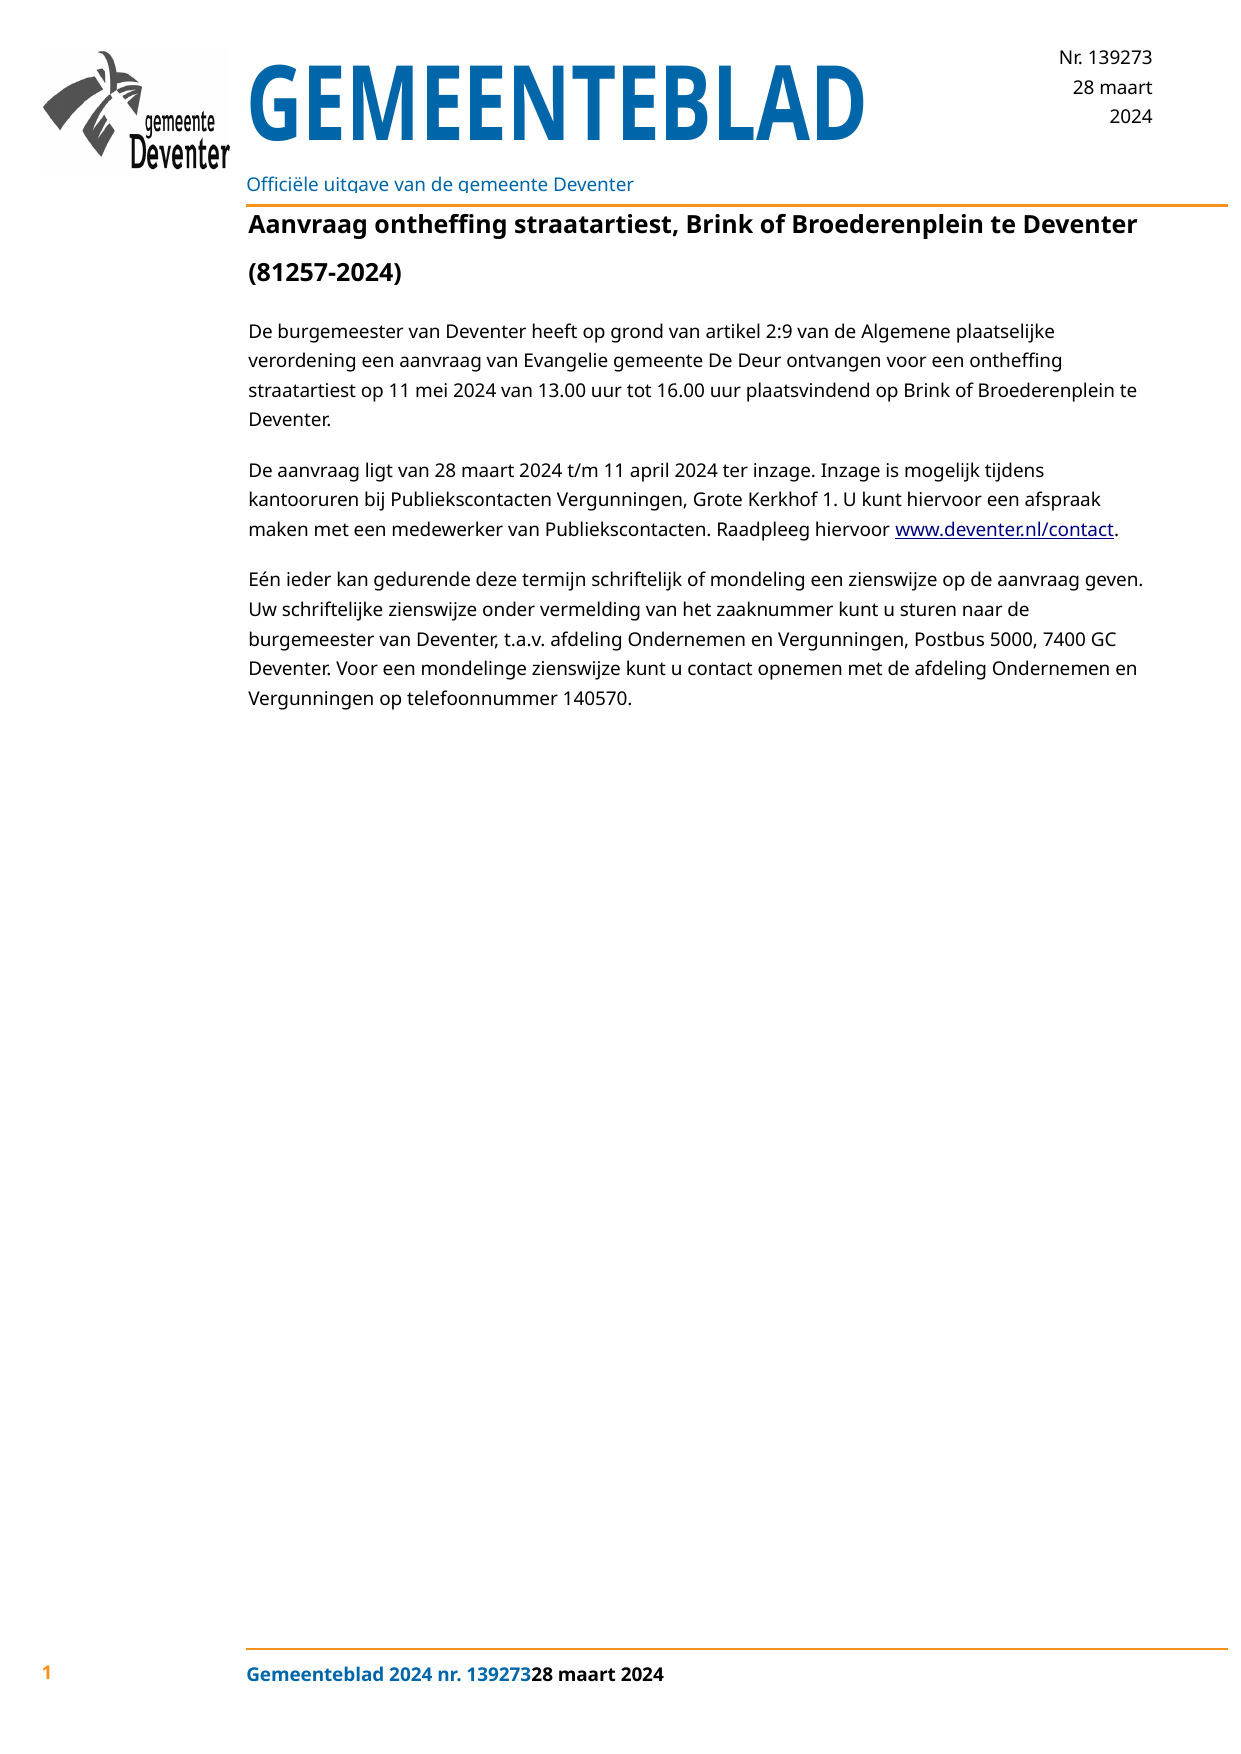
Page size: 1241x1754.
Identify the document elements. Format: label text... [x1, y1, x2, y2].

text De burgemeester van Deventer heeft op grond van artikel 2:9 van de Algemene plaatselijke verordening een aanvraag van Evangelie gemeente De Deur ontvangen voor een ontheffing straatartiest op 11 mei 2024 van 13.00 uur tot 16.00 uur plaatsvindend op Brink of Broederenplein te Deventer. [248, 318, 1152, 432]
text Eén ieder kan gedurende deze termijn schriftelijk of mondeling een zienswijze op de aanvraag geven. Uw schriftelijke zienswijze onder vermelding van het zaaknummer kunt u sturen naar de burgemeester van Deventer, t.a.v. afdeling Ondernemen en Vergunningen, Postbus 5000, 7400 GC Deventer. Voor een mondelinge zienswijze kunt u contact opnemen met de afdeling Ondernemen en Vergunningen op telefoonnummer 140570. [248, 567, 1152, 711]
picture [41, 47, 231, 172]
text Aanvraag ontheffing straatartiest, Brink of Broederenplein te Deventer (81257-2024) [248, 207, 1152, 288]
text De aanvraag ligt van 28 maart 2024 t/m 11 april 2024 ter inzage. Inzage is mogelijk tijdens kantooruren bij Publiekscontacten Vergunningen, Grote Kerkhof 1. U kunt hiervoor een afspraak maken met een medewerker van Publiekscontacten. Raadpleeg hiervoor www.deventer.nl/contact. [248, 457, 1152, 542]
